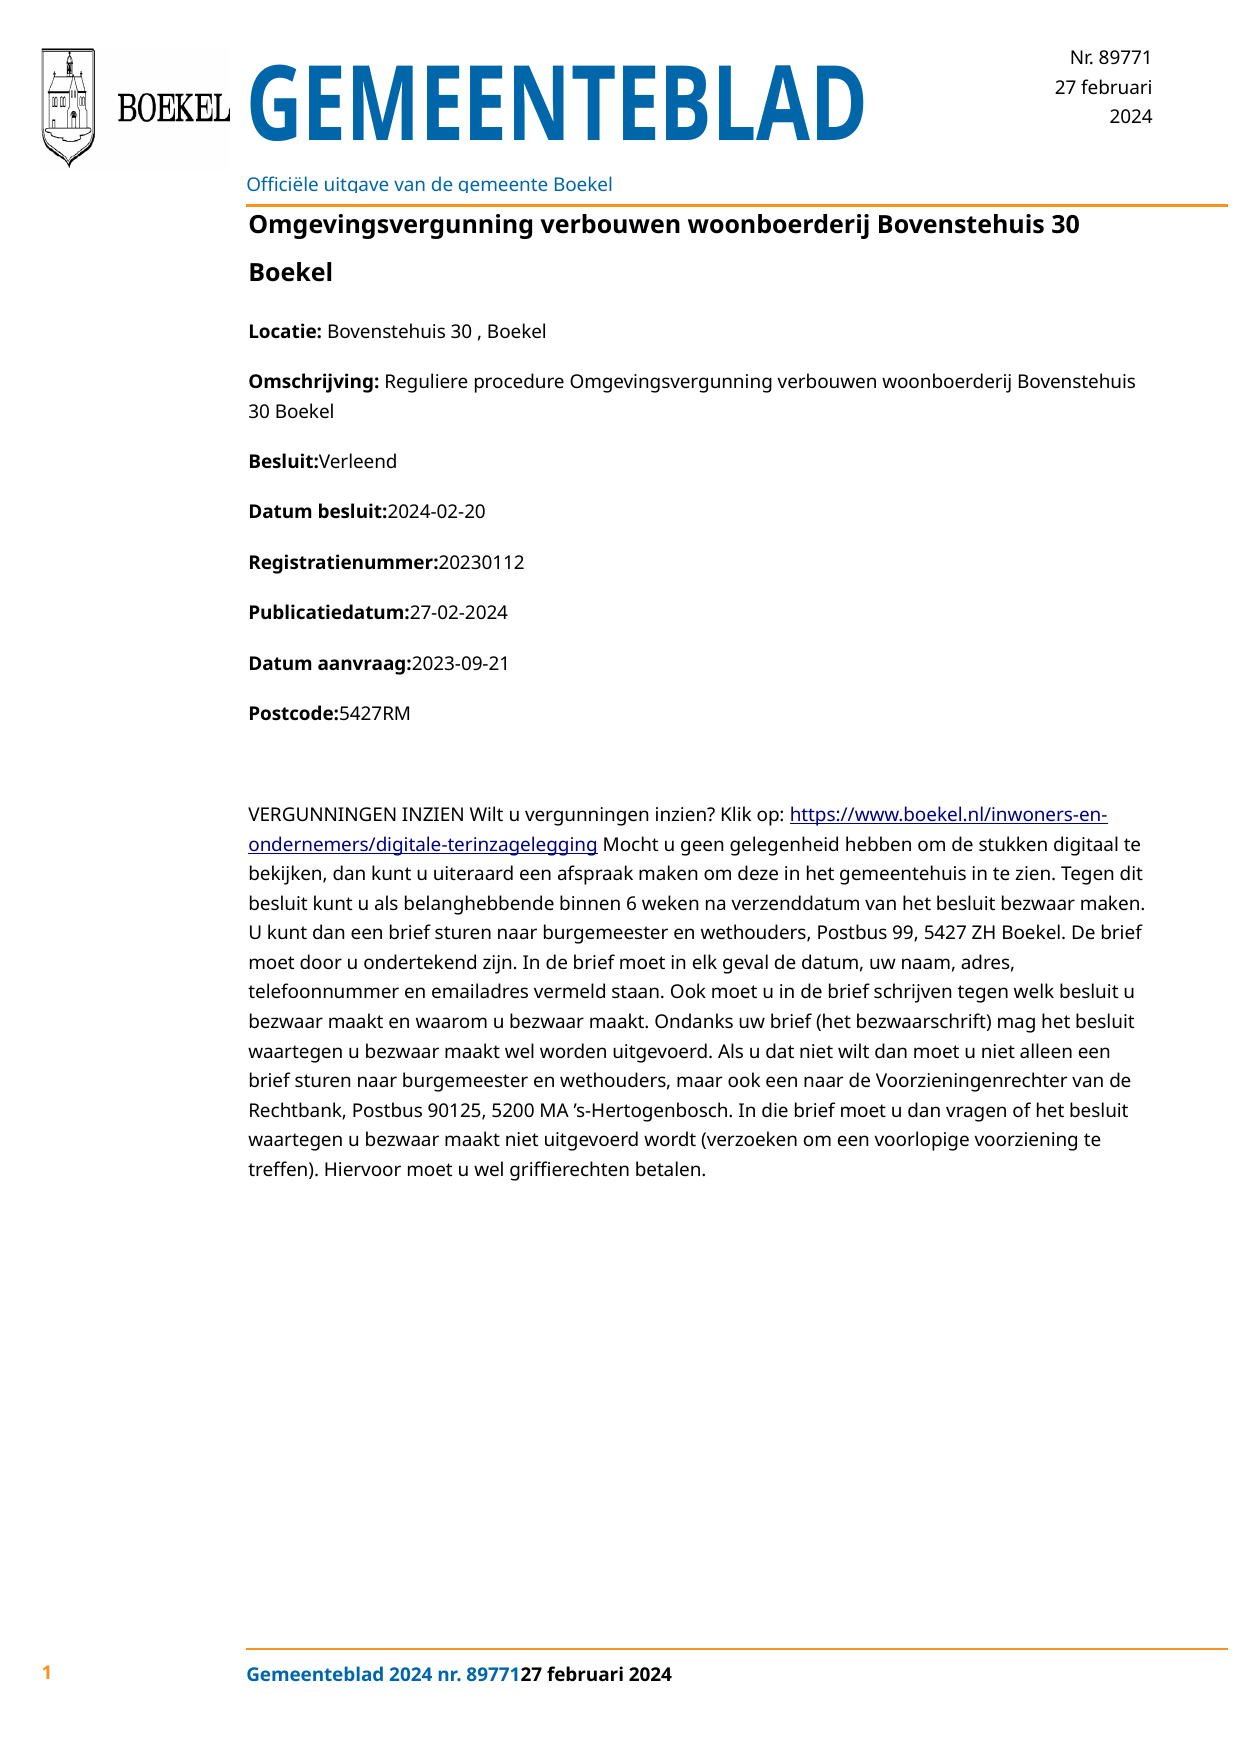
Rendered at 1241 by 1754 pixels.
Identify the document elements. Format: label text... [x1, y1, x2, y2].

picture [41, 47, 231, 172]
text Postcode:5427RM [248, 700, 1152, 726]
text Besluit:Verleend [248, 448, 1152, 474]
text Omgevingsvergunning verbouwen woonboerderij Bovenstehuis 30 Boekel [248, 207, 1152, 288]
text Datum besluit:2024-02-20 [248, 499, 1152, 524]
text VERGUNNINGEN INZIEN Wilt u vergunningen inzien? Klik op: https://www.boekel.nl/inwoners-en-ondernemers/digitale-terinzagelegging Mocht u geen gelegenheid hebben om de stukken digitaal te bekijken, dan kunt u uiteraard een afspraak maken om deze in het gemeentehuis in te zien. Tegen dit besluit kunt u als belanghebbende binnen 6 weken na verzenddatum van het besluit bezwaar maken. U kunt dan een brief sturen naar burgemeester en wethouders, Postbus 99, 5427 ZH Boekel. De brief moet door u ondertekend zijn. In de brief moet in elk geval de datum, uw naam, adres, telefoonnummer en emailadres vermeld staan. Ook moet u in de brief schrijven tegen welk besluit u bezwaar maakt en waarom u bezwaar maakt. Ondanks uw brief (het bezwaarschrift) mag het besluit waartegen u bezwaar maakt wel worden uitgevoerd. Als u dat niet wilt dan moet u niet alleen een brief sturen naar burgemeester en wethouders, maar ook een naar de Voorzieningenrechter van de Rechtbank, Postbus 90125, 5200 MA ’s-Hertogenbosch. In die brief moet u dan vragen of het besluit waartegen u bezwaar maakt niet uitgevoerd wordt (verzoeken om een voorlopige voorziening te treffen). Hiervoor moet u wel griffierechten betalen. [248, 801, 1152, 1182]
text Datum aanvraag:2023-09-21 [248, 650, 1152, 676]
text Omschrijving: Reguliere procedure Omgevingsvergunning verbouwen woonboerderij Bovenstehuis 30 Boekel [248, 368, 1152, 424]
text Locatie: Bovenstehuis 30 , Boekel [248, 318, 1152, 344]
text Publicatiedatum:27-02-2024 [248, 599, 1152, 625]
text Registratienummer:20230112 [248, 549, 1152, 575]
